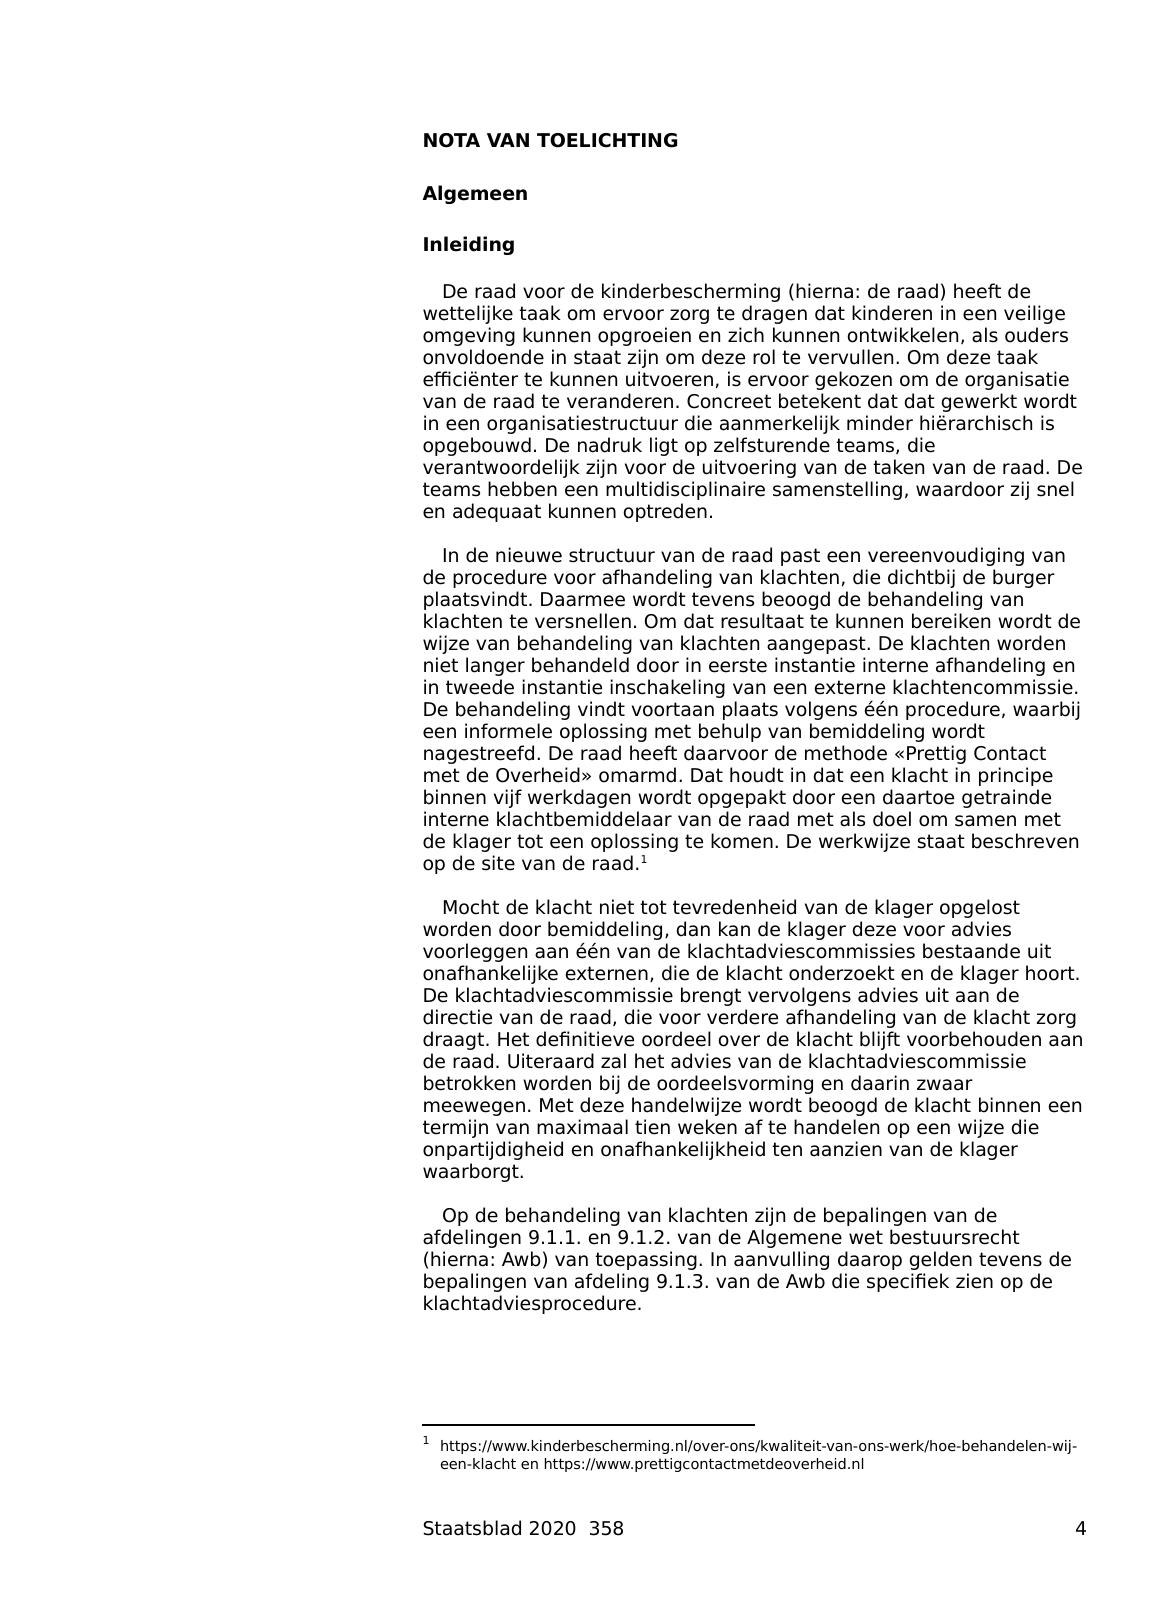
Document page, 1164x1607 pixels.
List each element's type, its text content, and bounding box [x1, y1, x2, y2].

subtitle Algemeen [422, 182, 1087, 204]
text https://www.kinderbescherming.nl/over-ons/kwaliteit-van-ons-werk/hoe-behandelen-wij-een-klacht en https://www.prettigcontactmetdeoverheid.nl [422, 1434, 1087, 1473]
text In de nieuwe structuur van de raad past een vereenvoudiging van de procedure voor afhandeling van klachten, die dichtbij de burger plaatsvindt. Daarmee wordt tevens beoogd de behandeling van klachten te versnellen. Om dat resultaat te kunnen bereiken wordt de wijze van behandeling van klachten aangepast. De klachten worden niet langer behandeld door in eerste instantie interne afhandeling en in tweede instantie inschakeling van een externe klachtencommissie. De behandeling vindt voortaan plaats volgens één procedure, waarbij een informele oplossing met behulp van bemiddeling wordt nagestreefd. De raad heeft daarvoor de methode «Prettig Contact met de Overheid» omarmd. Dat houdt in dat een klacht in principe binnen vijf werkdagen wordt opgepakt door een daartoe getrainde interne klachtbemiddelaar van de raad met als doel om samen met de klager tot een oplossing te komen. De werkwijze staat beschreven op de site van de raad. [422, 545, 1087, 875]
subtitle NOTA VAN TOELICHTING [422, 130, 1087, 152]
text Mocht de klacht niet tot tevredenheid van de klager opgelost worden door bemiddeling, dan kan de klager deze voor advies voorleggen aan één van de klachtadviescommissies bestaande uit onafhankelijke externen, die de klacht onderzoekt en de klager hoort. De klachtadviescommissie brengt vervolgens advies uit aan de directie van de raad, die voor verdere afhandeling van de klacht zorg draagt. Het definitieve oordeel over de klacht blijft voorbehouden aan de raad. Uiteraard zal het advies van de klachtadviescommissie betrokken worden bij de oordeelsvorming en daarin zwaar meewegen. Met deze handelwijze wordt beoogd de klacht binnen een termijn van maximaal tien weken af te handelen op een wijze die onpartijdigheid en onafhankelijkheid ten aanzien van de klager waarborgt. [422, 897, 1087, 1183]
text Op de behandeling van klachten zijn de bepalingen van de afdelingen 9.1.1. en 9.1.2. van de Algemene wet bestuursrecht (hierna: Awb) van toepassing. In aanvulling daarop gelden tevens de bepalingen van afdeling 9.1.3. van de Awb die specifiek zien op de klachtadviesprocedure. [422, 1205, 1087, 1315]
text De raad voor de kinderbescherming (hierna: de raad) heeft de wettelijke taak om ervoor zorg te dragen dat kinderen in een veilige omgeving kunnen opgroeien en zich kunnen ontwikkelen, als ouders onvoldoende in staat zijn om deze rol te vervullen. Om deze taak efficiënter te kunnen uitvoeren, is ervoor gekozen om de organisatie van de raad te veranderen. Concreet betekent dat dat gewerkt wordt in een organisatiestructuur die aanmerkelijk minder hiërarchisch is opgebouwd. De nadruk ligt op zelfsturende teams, die verantwoordelijk zijn voor de uitvoering van de taken van de raad. De teams hebben een multidisciplinaire samenstelling, waardoor zij snel en adequaat kunnen optreden. [422, 281, 1087, 523]
subtitle Inleiding [422, 234, 1087, 256]
